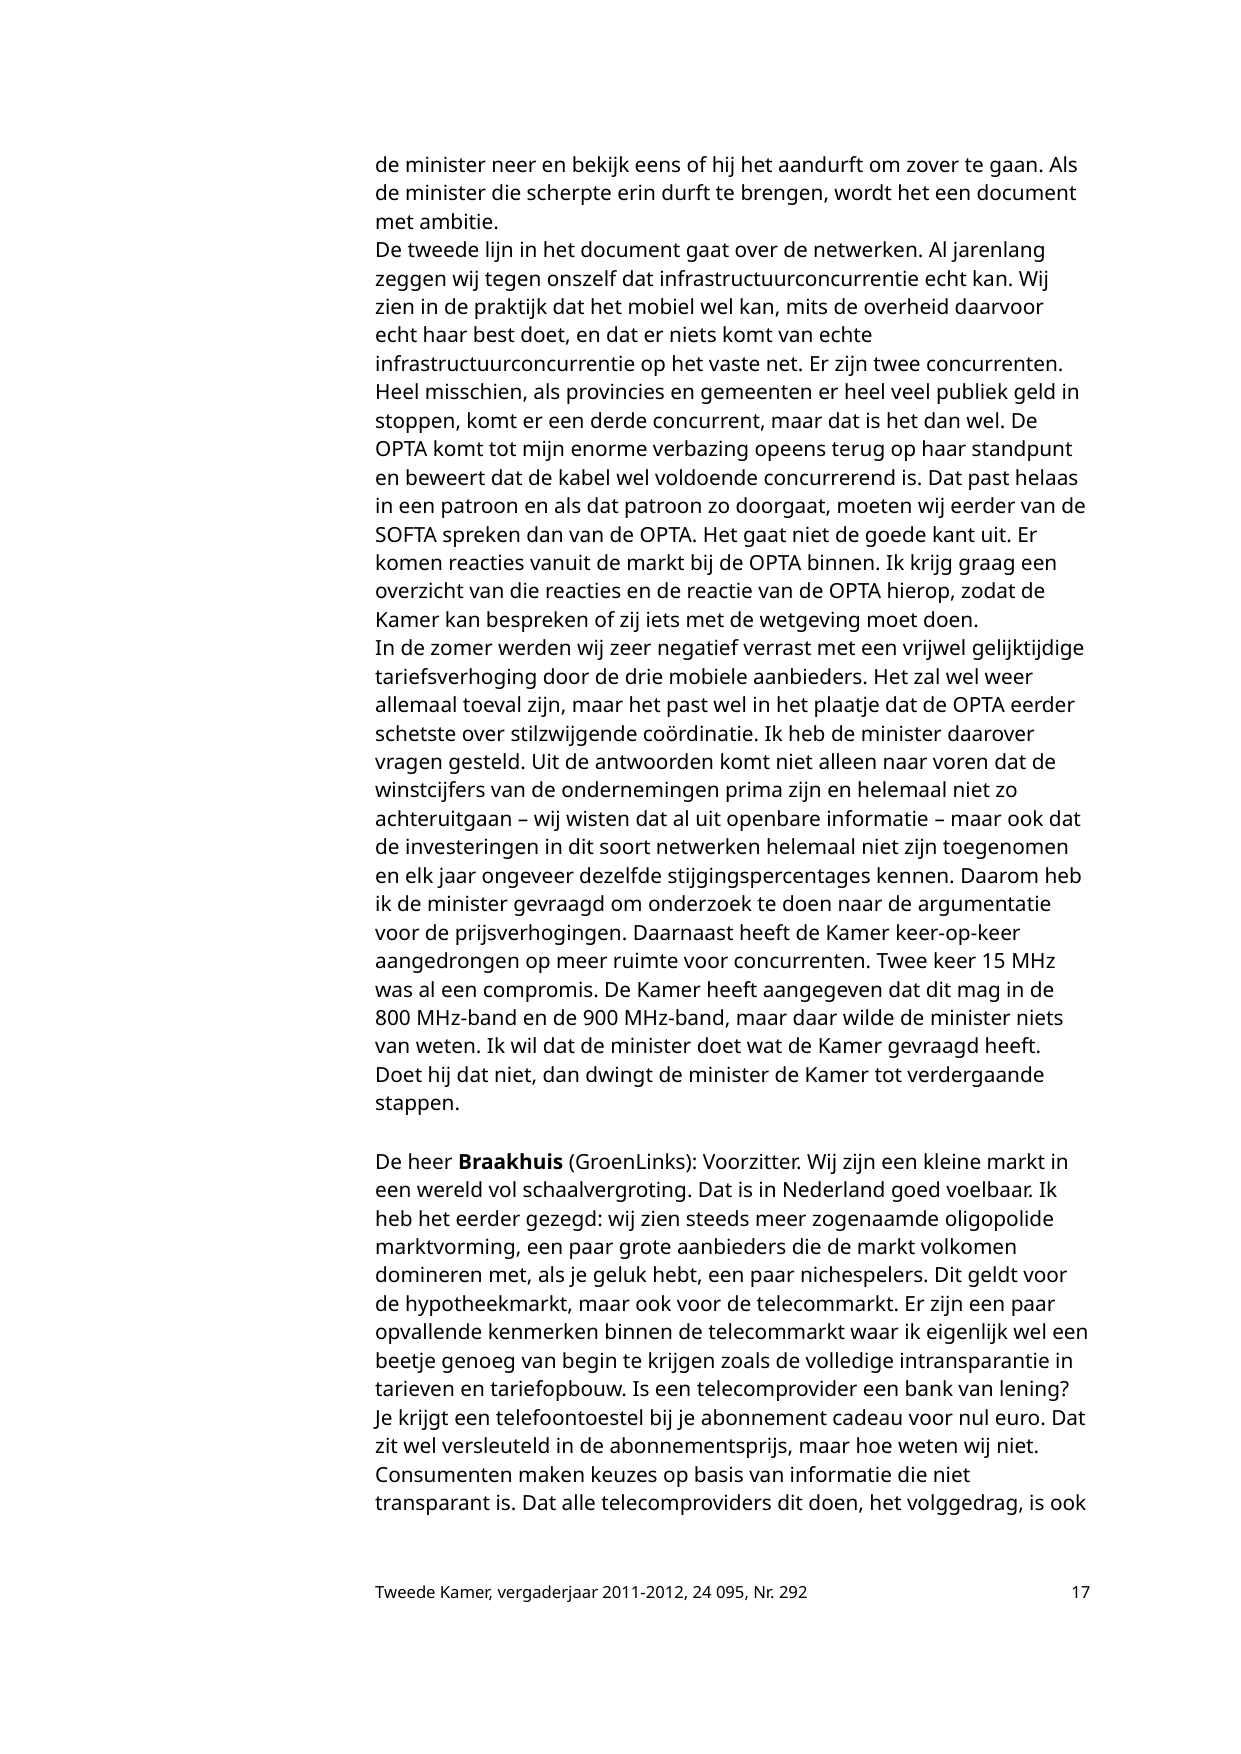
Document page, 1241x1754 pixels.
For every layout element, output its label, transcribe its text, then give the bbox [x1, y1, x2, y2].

text De tweede lijn in het document gaat over de netwerken. Al jarenlang zeggen wij tegen onszelf dat infrastructuurconcurrentie echt kan. Wij zien in de praktijk dat het mobiel wel kan, mits de overheid daarvoor echt haar best doet, en dat er niets komt van echte infrastructuurconcurrentie op het vaste net. Er zijn twee concurrenten. Heel misschien, als provincies en gemeenten er heel veel publiek geld in stoppen, komt er een derde concurrent, maar dat is het dan wel. De OPTA komt tot mijn enorme verbazing opeens terug op haar standpunt en beweert dat de kabel wel voldoende concurrerend is. Dat past helaas in een patroon en als dat patroon zo doorgaat, moeten wij eerder van de SOFTA spreken dan van de OPTA. Het gaat niet de goede kant uit. Er komen reacties vanuit de markt bij de OPTA binnen. Ik krijg graag een overzicht van die reacties en de reactie van de OPTA hierop, zodat de Kamer kan bespreken of zij iets met de wetgeving moet doen. [375, 235, 1090, 633]
text In de zomer werden wij zeer negatief verrast met een vrijwel gelijktijdige tariefsverhoging door de drie mobiele aanbieders. Het zal wel weer allemaal toeval zijn, maar het past wel in het plaatje dat de OPTA eerder schetste over stilzwijgende coördinatie. Ik heb de minister daarover vragen gesteld. Uit de antwoorden komt niet alleen naar voren dat de winstcijfers van de ondernemingen prima zijn en helemaal niet zo achteruitgaan – wij wisten dat al uit openbare informatie – maar ook dat de investeringen in dit soort netwerken helemaal niet zijn toegenomen en elk jaar ongeveer dezelfde stijgingspercentages kennen. Daarom heb ik de minister gevraagd om onderzoek te doen naar de argumentatie voor de prijsverhogingen. Daarnaast heeft de Kamer keer-op-keer aangedrongen op meer ruimte voor concurrenten. Twee keer 15 MHz was al een compromis. De Kamer heeft aangegeven dat dit mag in de 800 MHz-band en de 900 MHz-band, maar daar wilde de minister niets van weten. Ik wil dat de minister doet wat de Kamer gevraagd heeft. Doet hij dat niet, dan dwingt de minister de Kamer tot verdergaande stappen. [375, 633, 1090, 1117]
text de minister neer en bekijk eens of hij het aandurft om zover te gaan. Als de minister die scherpte erin durft te brengen, wordt het een document met ambitie. [375, 150, 1090, 235]
text De heer Braakhuis (GroenLinks): Voorzitter. Wij zijn een kleine markt in een wereld vol schaalvergroting. Dat is in Nederland goed voelbaar. Ik heb het eerder gezegd: wij zien steeds meer zogenaamde oligopolide marktvorming, een paar grote aanbieders die de markt volkomen domineren met, als je geluk hebt, een paar nichespelers. Dit geldt voor de hypotheekmarkt, maar ook voor de telecommarkt. Er zijn een paar opvallende kenmerken binnen de telecommarkt waar ik eigenlijk wel een beetje genoeg van begin te krijgen zoals de volledige intransparantie in tarieven en tariefopbouw. Is een telecomprovider een bank van lening? Je krijgt een telefoontoestel bij je abonnement cadeau voor nul euro. Dat zit wel versleuteld in de abonnementsprijs, maar hoe weten wij niet. Consumenten maken keuzes op basis van informatie die niet transparant is. Dat alle telecomproviders dit doen, het volggedrag, is ook [375, 1147, 1090, 1517]
